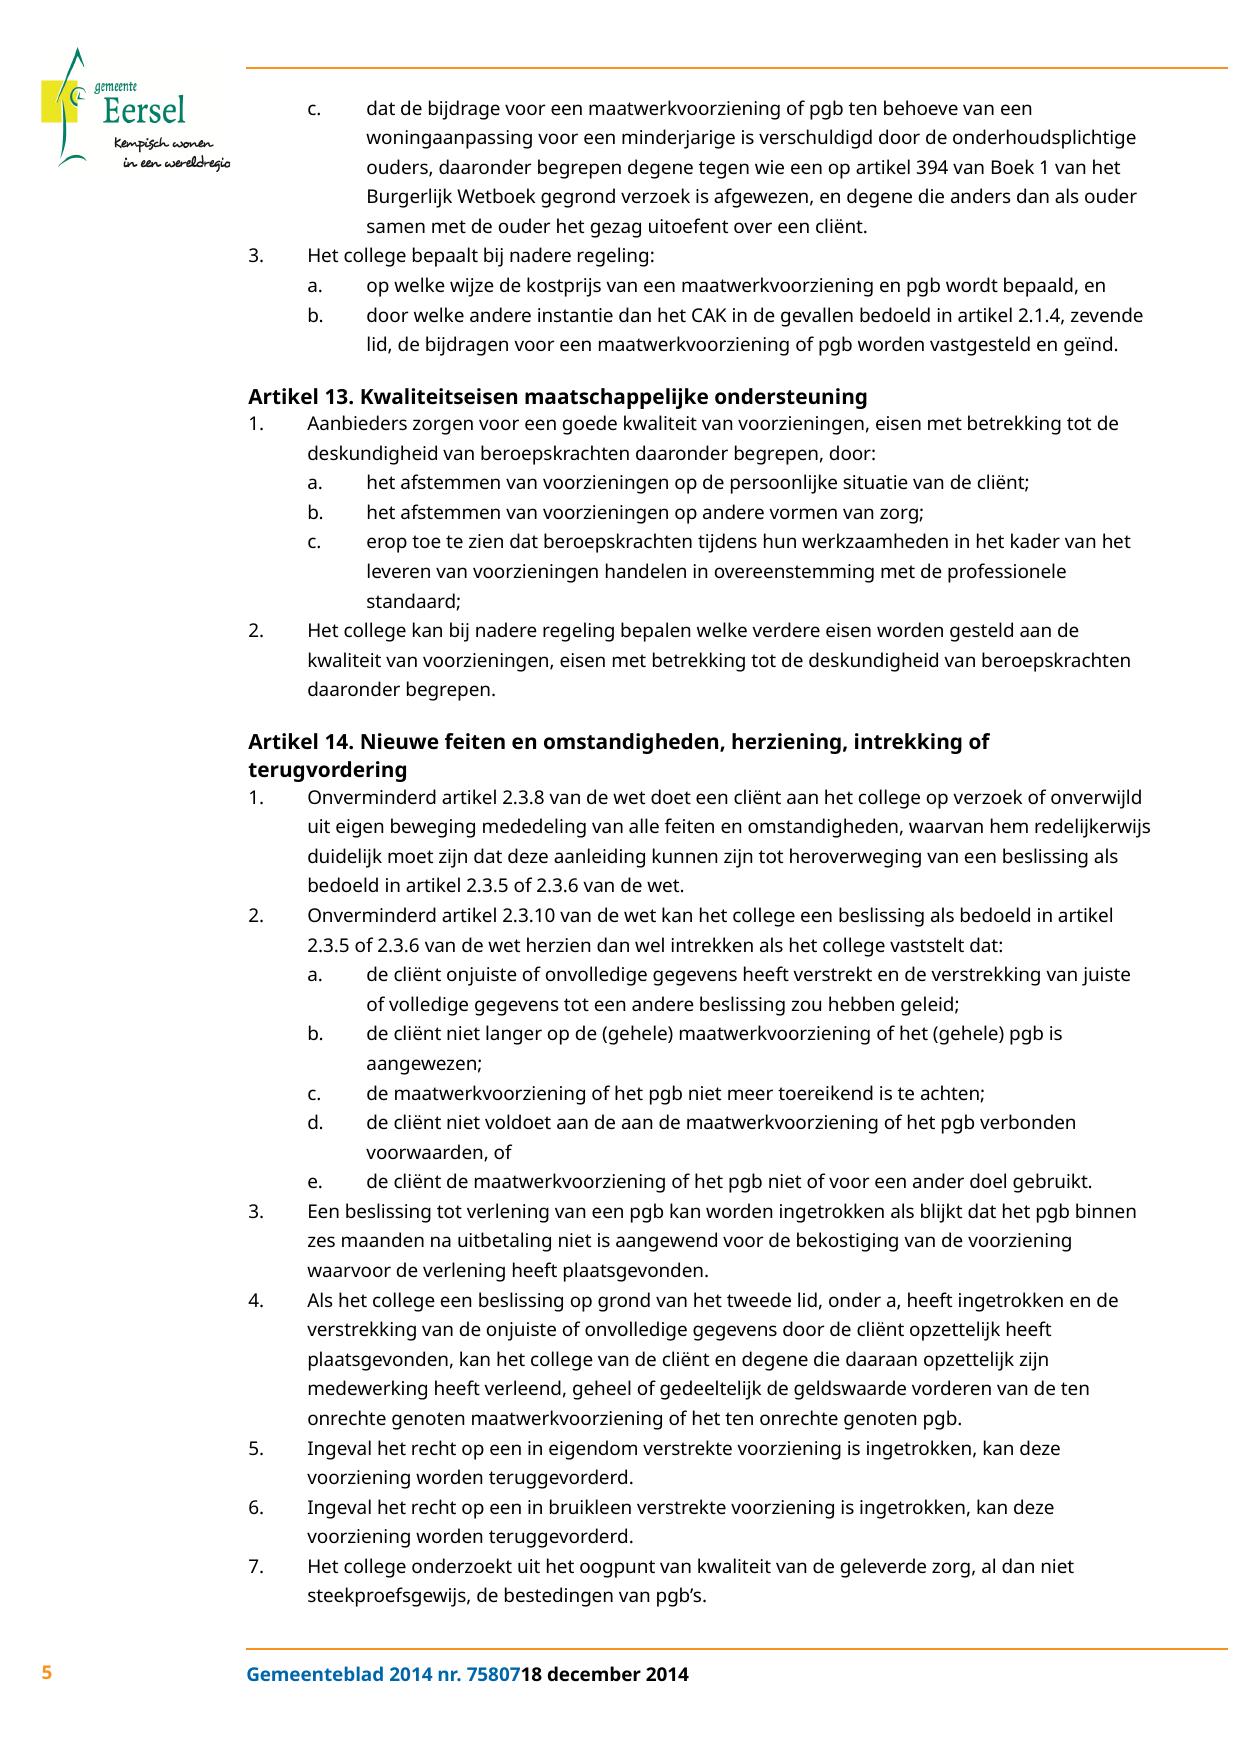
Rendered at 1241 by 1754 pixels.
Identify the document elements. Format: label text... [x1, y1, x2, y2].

list door welke andere instantie dan het CAK in de gevallen bedoeld in artikel 2.1.4, zevende lid, de bijdragen voor een maatwerkvoorziening of pgb worden vastgesteld en geïnd. [307, 302, 1152, 357]
list Onverminderd artikel 2.3.10 van de wet kan het college een beslissing als bedoeld in artikel 2.3.5 of 2.3.6 van de wet herzien dan wel intrekken als het college vaststelt dat: [248, 902, 1152, 957]
list erop toe te zien dat beroepskrachten tijdens hun werkzaamheden in het kader van het leveren van voorzieningen handelen in overeenstemming met de professionele standaard; [307, 529, 1152, 613]
list Het college kan bij nadere regeling bepalen welke verdere eisen worden gesteld aan de kwaliteit van voorzieningen, eisen met betrekking tot de deskundigheid van beroepskrachten daaronder begrepen. [248, 617, 1152, 702]
text Artikel 13. Kwaliteitseisen maatschappelijke ondersteuning [248, 382, 1152, 410]
list Ingeval het recht op een in bruikleen verstrekte voorziening is ingetrokken, kan deze voorziening worden teruggevorderd. [248, 1494, 1152, 1549]
list Het college onderzoekt uit het oogpunt van kwaliteit van de geleverde zorg, al dan niet steekproefsgewijs, de bestedingen van pgb’s. [248, 1553, 1152, 1608]
text Artikel 14. Nieuwe feiten en omstandigheden, herziening, intrekking of terugvordering [248, 727, 1152, 784]
list op welke wijze de kostprijs van een maatwerkvoorziening en pgb wordt bepaald, en [307, 272, 1152, 298]
list de cliënt onjuiste of onvolledige gegevens heeft verstrekt en de verstrekking van juiste of volledige gegevens tot een andere beslissing zou hebben geleid; [307, 961, 1152, 1017]
list het afstemmen van voorzieningen op de persoonlijke situatie van de cliënt; [307, 469, 1152, 495]
list dat de bijdrage voor een maatwerkvoorziening of pgb ten behoeve van een woningaanpassing voor een minderjarige is verschuldigd door de onderhoudsplichtige ouders, daaronder begrepen degene tegen wie een op artikel 394 van Boek 1 van het Burgerlijk Wetboek gegrond verzoek is afgewezen, en degene die anders dan als ouder samen met de ouder het gezag uitoefent over een cliënt. [307, 95, 1152, 239]
list de maatwerkvoorziening of het pgb niet meer toereikend is te achten; [307, 1080, 1152, 1105]
list de cliënt de maatwerkvoorziening of het pgb niet of voor een ander doel gebruikt. [307, 1168, 1152, 1194]
list Een beslissing tot verlening van een pgb kan worden ingetrokken als blijkt dat het pgb binnen zes maanden na uitbetaling niet is aangewend voor de bekostiging van de voorziening waarvoor de verlening heeft plaatsgevonden. [248, 1198, 1152, 1283]
list het afstemmen van voorzieningen op andere vormen van zorg; [307, 499, 1152, 525]
list Aanbieders zorgen voor een goede kwaliteit van voorzieningen, eisen met betrekking tot de deskundigheid van beroepskrachten daaronder begrepen, door: [248, 410, 1152, 466]
list Ingeval het recht op een in eigendom verstrekte voorziening is ingetrokken, kan deze voorziening worden teruggevorderd. [248, 1435, 1152, 1490]
list Het college bepaalt bij nadere regeling: [248, 243, 1152, 268]
picture [41, 47, 231, 172]
list de cliënt niet voldoet aan de aan de maatwerkvoorziening of het pgb verbonden voorwaarden, of [307, 1109, 1152, 1164]
list Als het college een beslissing op grond van het tweede lid, onder a, heeft ingetrokken en de verstrekking van de onjuiste of onvolledige gegevens door de cliënt opzettelijk heeft plaatsgevonden, kan het college van de cliënt en degene die daaraan opzettelijk zijn medewerking heeft verleend, geheel of gedeeltelijk de geldswaarde vorderen van de ten onrechte genoten maatwerkvoorziening of het ten onrechte genoten pgb. [248, 1287, 1152, 1431]
list de cliënt niet langer op de (gehele) maatwerkvoorziening of het (gehele) pgb is aangewezen; [307, 1021, 1152, 1076]
list Onverminderd artikel 2.3.8 van de wet doet een cliënt aan het college op verzoek of onverwijld uit eigen beweging mededeling van alle feiten en omstandigheden, waarvan hem redelijkerwijs duidelijk moet zijn dat deze aanleiding kunnen zijn tot heroverweging van een beslissing als bedoeld in artikel 2.3.5 of 2.3.6 van de wet. [248, 784, 1152, 898]
